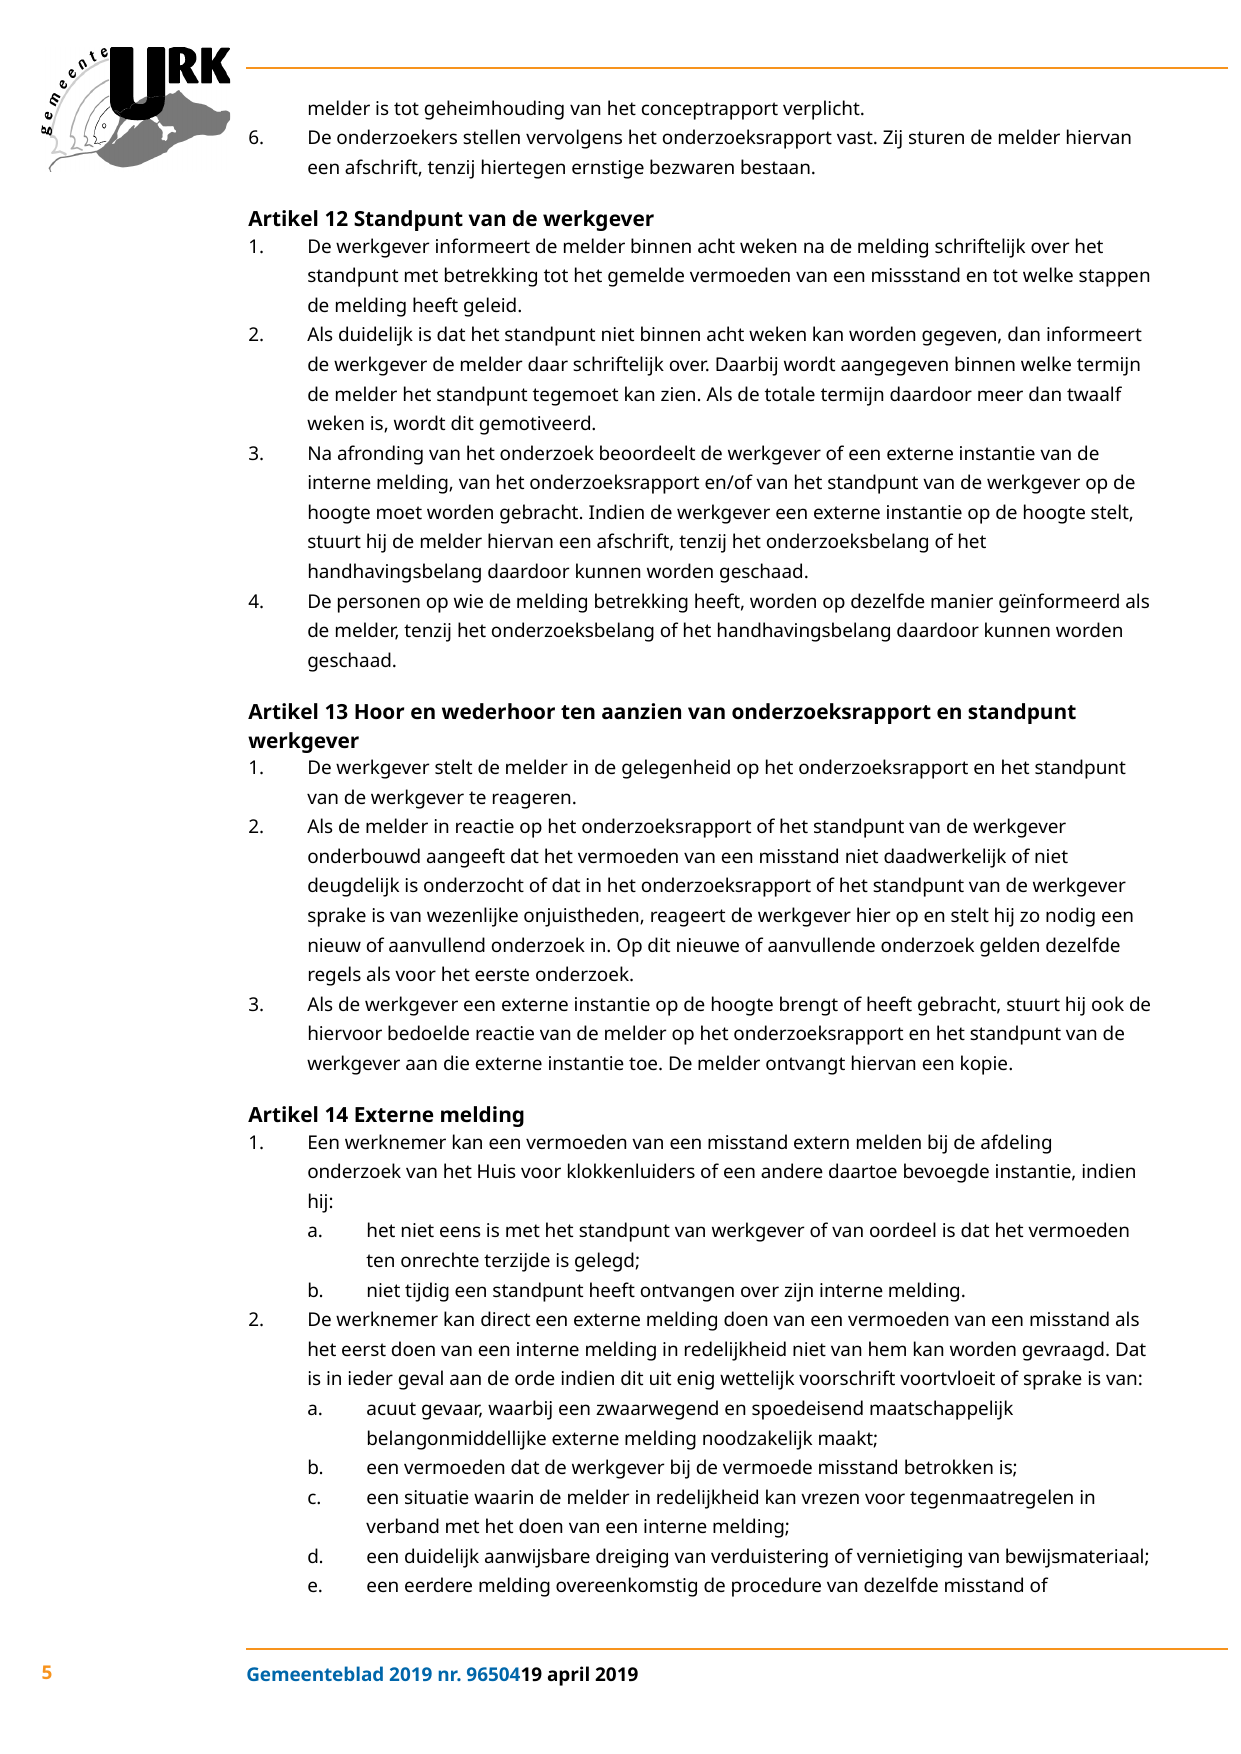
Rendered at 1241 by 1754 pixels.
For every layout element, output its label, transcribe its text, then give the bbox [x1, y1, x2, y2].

list een vermoeden dat de werkgever bij de vermoede misstand betrokken is; [307, 1454, 1152, 1480]
list het niet eens is met het standpunt van werkgever of van oordeel is dat het vermoeden ten onrechte terzijde is gelegd; [307, 1218, 1152, 1273]
list een eerdere melding overeenkomstig de procedure van dezelfde misstand of [307, 1573, 1152, 1598]
list Als de werkgever een externe instantie op de hoogte brengt of heeft gebracht, stuurt hij ook de hiervoor bedoelde reactie van de melder op het onderzoeksrapport en het standpunt van de werkgever aan die externe instantie toe. De melder ontvangt hiervan een kopie. [248, 991, 1152, 1076]
list melder is tot geheimhouding van het conceptrapport verplicht. [248, 95, 1152, 121]
list Een werknemer kan een vermoeden van een misstand extern melden bij de afdeling onderzoek van het Huis voor klokkenluiders of een andere daartoe bevoegde instantie, indien hij: [248, 1129, 1152, 1214]
list niet tijdig een standpunt heeft ontvangen over zijn interne melding. [307, 1277, 1152, 1303]
text Artikel 12 Standpunt van de werkgever [248, 204, 1152, 233]
list De werkgever stelt de melder in de gelegenheid op het onderzoeksrapport en het standpunt van de werkgever te reageren. [248, 754, 1152, 809]
list De werknemer kan direct een externe melding doen van een vermoeden van een misstand als het eerst doen van een interne melding in redelijkheid niet van hem kan worden gevraagd. Dat is in ieder geval aan de orde indien dit uit enig wettelijk voorschrift voortvloeit of sprake is van: [248, 1306, 1152, 1391]
list acuut gevaar, waarbij een zwaarwegend en spoedeisend maatschappelijk belangonmiddellijke externe melding noodzakelijk maakt; [307, 1395, 1152, 1451]
list De onderzoekers stellen vervolgens het onderzoeksrapport vast. Zij sturen de melder hiervan een afschrift, tenzij hiertegen ernstige bezwaren bestaan. [248, 124, 1152, 180]
list een duidelijk aanwijsbare dreiging van verduistering of vernietiging van bewijsmateriaal; [307, 1543, 1152, 1569]
text Artikel 13 Hoor en wederhoor ten aanzien van onderzoeksrapport en standpunt werkgever [248, 697, 1152, 754]
list een situatie waarin de melder in redelijkheid kan vrezen voor tegenmaatregelen in verband met het doen van een interne melding; [307, 1484, 1152, 1539]
list De werkgever informeert de melder binnen acht weken na de melding schriftelijk over het standpunt met betrekking tot het gemelde vermoeden van een missstand en tot welke stappen de melding heeft geleid. [248, 233, 1152, 318]
text Artikel 14 Externe melding [248, 1101, 1152, 1129]
list Na afronding van het onderzoek beoordeelt de werkgever of een externe instantie van de interne melding, van het onderzoeksrapport en/of van het standpunt van de werkgever op de hoogte moet worden gebracht. Indien de werkgever een externe instantie op de hoogte stelt, stuurt hij de melder hiervan een afschrift, tenzij het onderzoeksbelang of het handhavingsbelang daardoor kunnen worden geschaad. [248, 440, 1152, 584]
list De personen op wie de melding betrekking heeft, worden op dezelfde manier geïnformeerd als de melder, tenzij het onderzoeksbelang of het handhavingsbelang daardoor kunnen worden geschaad. [248, 588, 1152, 673]
list Als de melder in reactie op het onderzoeksrapport of het standpunt van de werkgever onderbouwd aangeeft dat het vermoeden van een misstand niet daadwerkelijk of niet deugdelijk is onderzocht of dat in het onderzoeksrapport of het standpunt van de werkgever sprake is van wezenlijke onjuistheden, reageert de werkgever hier op en stelt hij zo nodig een nieuw of aanvullend onderzoek in. Op dit nieuwe of aanvullende onderzoek gelden dezelfde regels als voor het eerste onderzoek. [248, 813, 1152, 987]
picture [41, 47, 231, 172]
list Als duidelijk is dat het standpunt niet binnen acht weken kan worden gegeven, dan informeert de werkgever de melder daar schriftelijk over. Daarbij wordt aangegeven binnen welke termijn de melder het standpunt tegemoet kan zien. Als de totale termijn daardoor meer dan twaalf weken is, wordt dit gemotiveerd. [248, 322, 1152, 436]
